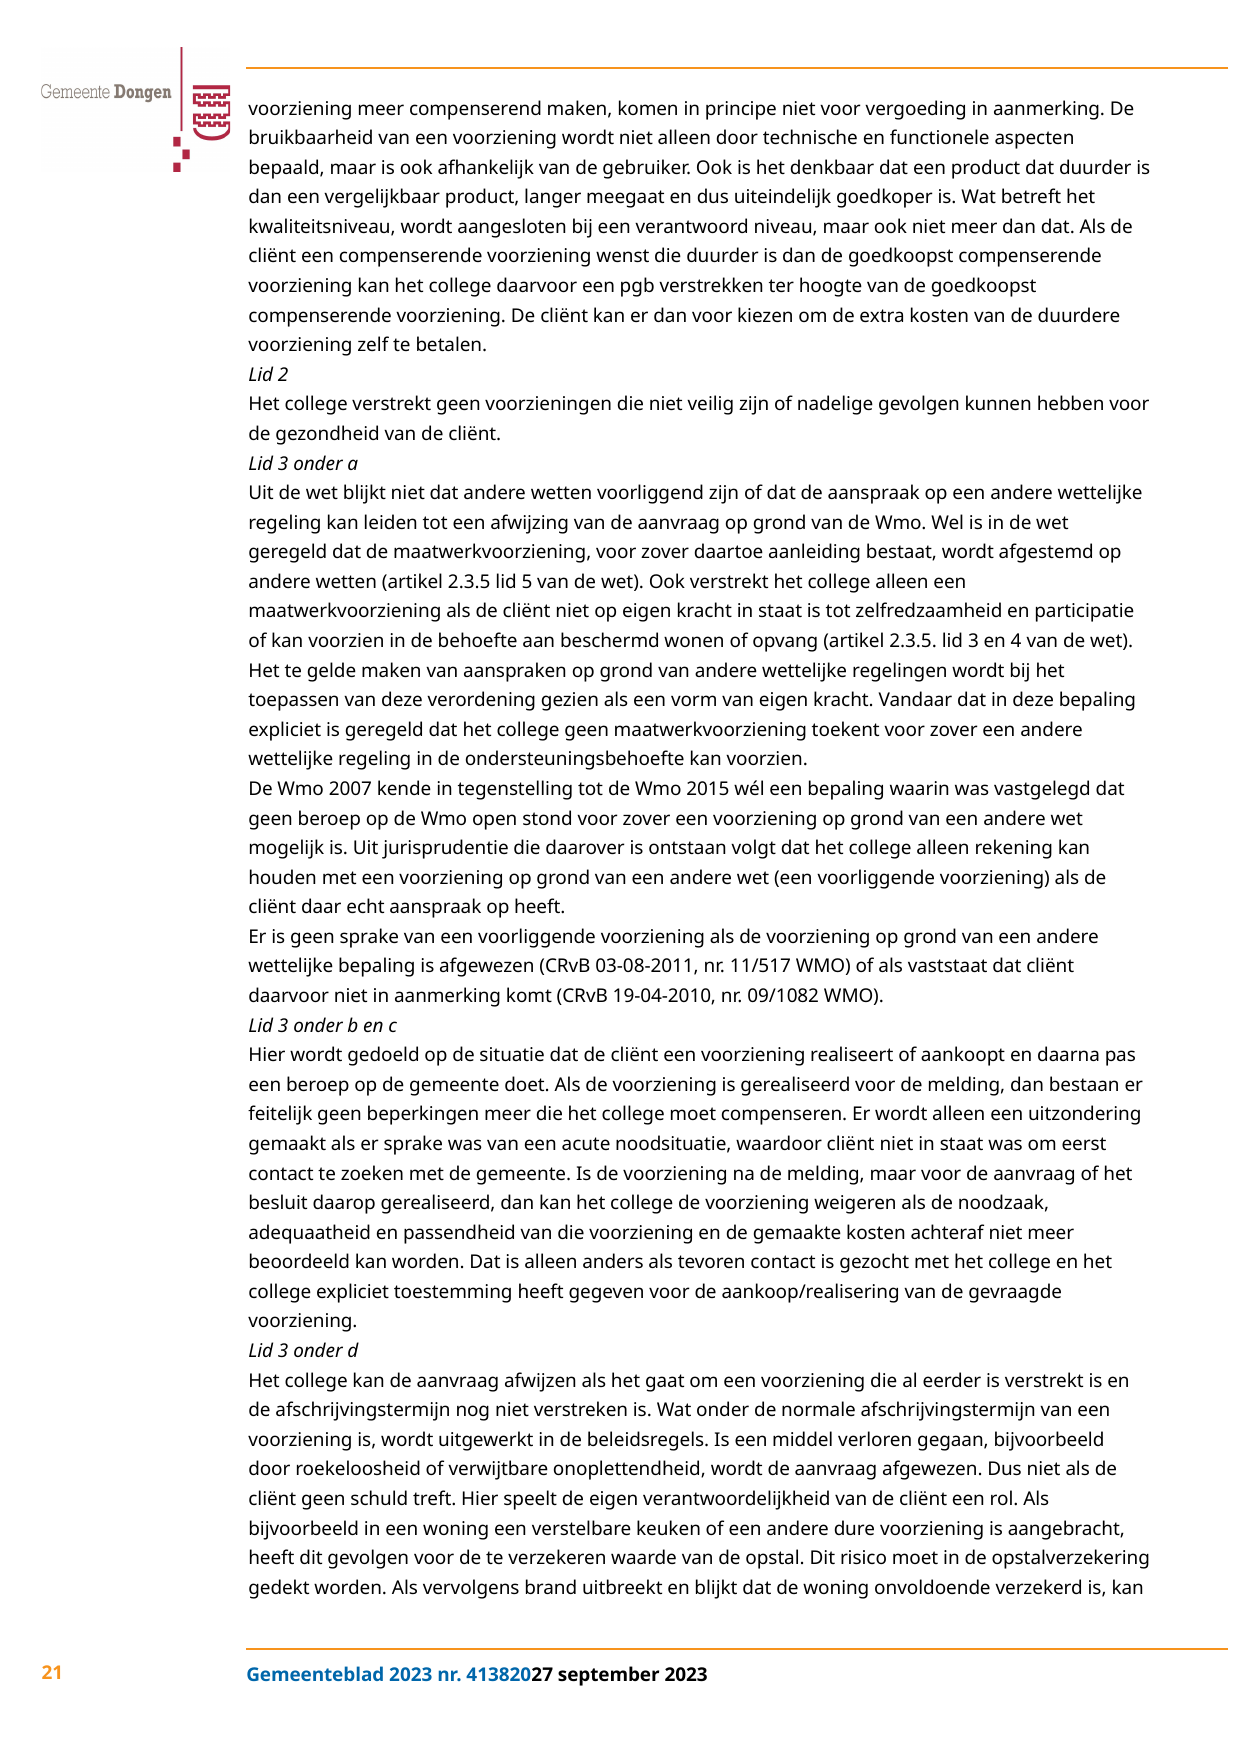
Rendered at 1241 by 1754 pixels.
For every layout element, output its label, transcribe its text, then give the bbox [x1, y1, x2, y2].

text Lid 2 [248, 361, 1152, 387]
text voorziening meer compenserend maken, komen in principe niet voor vergoeding in aanmerking. De bruikbaarheid van een voorziening wordt niet alleen door technische en functionele aspecten bepaald, maar is ook afhankelijk van de gebruiker. Ook is het denkbaar dat een product dat duurder is dan een vergelijkbaar product, langer meegaat en dus uiteindelijk goedkoper is. Wat betreft het kwaliteitsniveau, wordt aangesloten bij een verantwoord niveau, maar ook niet meer dan dat. Als de cliënt een compenserende voorziening wenst die duurder is dan de goedkoopst compenserende voorziening kan het college daarvoor een pgb verstrekken ter hoogte van de goedkoopst compenserende voorziening. De cliënt kan er dan voor kiezen om de extra kosten van de duurdere voorziening zelf te betalen. [248, 95, 1152, 357]
text De Wmo 2007 kende in tegenstelling tot de Wmo 2015 wél een bepaling waarin was vastgelegd dat geen beroep op de Wmo open stond voor zover een voorziening op grond van een andere wet mogelijk is. Uit jurisprudentie die daarover is ontstaan volgt dat het college alleen rekening kan houden met een voorziening op grond van een andere wet (een voorliggende voorziening) als de cliënt daar echt aanspraak op heeft. [248, 775, 1152, 919]
text Uit de wet blijkt niet dat andere wetten voorliggend zijn of dat de aanspraak op een andere wettelijke regeling kan leiden tot een afwijzing van de aanvraag op grond van de Wmo. Wel is in de wet geregeld dat de maatwerkvoorziening, voor zover daartoe aanleiding bestaat, wordt afgestemd op andere wetten (artikel 2.3.5 lid 5 van de wet). Ook verstrekt het college alleen een maatwerkvoorziening als de cliënt niet op eigen kracht in staat is tot zelfredzaamheid en participatie of kan voorzien in de behoefte aan beschermd wonen of opvang (artikel 2.3.5. lid 3 en 4 van de wet). [248, 479, 1152, 653]
text Het college kan de aanvraag afwijzen als het gaat om een voorziening die al eerder is verstrekt is en de afschrijvingstermijn nog niet verstreken is. Wat onder de normale afschrijvingstermijn van een voorziening is, wordt uitgewerkt in de beleidsregels. Is een middel verloren gegaan, bijvoorbeeld door roekeloosheid of verwijtbare onoplettendheid, wordt de aanvraag afgewezen. Dus niet als de cliënt geen schuld treft. Hier speelt de eigen verantwoordelijkheid van de cliënt een rol. Als bijvoorbeeld in een woning een verstelbare keuken of een andere dure voorziening is aangebracht, heeft dit gevolgen voor de te verzekeren waarde van de opstal. Dit risico moet in de opstalverzekering gedekt worden. Als vervolgens brand uitbreekt en blijkt dat de woning onvoldoende verzekerd is, kan [248, 1367, 1152, 1600]
text Lid 3 onder b en c [248, 1012, 1152, 1038]
text Het college verstrekt geen voorzieningen die niet veilig zijn of nadelige gevolgen kunnen hebben voor de gezondheid van de cliënt. [248, 391, 1152, 446]
text Lid 3 onder d [248, 1337, 1152, 1363]
text Hier wordt gedoeld op de situatie dat de cliënt een voorziening realiseert of aankoopt en daarna pas een beroep op de gemeente doet. Als de voorziening is gerealiseerd voor de melding, dan bestaan er feitelijk geen beperkingen meer die het college moet compenseren. Er wordt alleen een uitzondering gemaakt als er sprake was van een acute noodsituatie, waardoor cliënt niet in staat was om eerst contact te zoeken met de gemeente. Is de voorziening na de melding, maar voor de aanvraag of het besluit daarop gerealiseerd, dan kan het college de voorziening weigeren als de noodzaak, adequaatheid en passendheid van die voorziening en de gemaakte kosten achteraf niet meer beoordeeld kan worden. Dat is alleen anders als tevoren contact is gezocht met het college en het college expliciet toestemming heeft gegeven voor de aankoop/realisering van de gevraagde voorziening. [248, 1041, 1152, 1333]
text Er is geen sprake van een voorliggende voorziening als de voorziening op grond van een andere wettelijke bepaling is afgewezen (CRvB 03-08-2011, nr. 11/517 WMO) of als vaststaat dat cliënt daarvoor niet in aanmerking komt (CRvB 19-04-2010, nr. 09/1082 WMO). [248, 923, 1152, 1008]
picture [41, 47, 231, 172]
text Lid 3 onder a [248, 450, 1152, 476]
text Het te gelde maken van aanspraken op grond van andere wettelijke regelingen wordt bij het toepassen van deze verordening gezien als een vorm van eigen kracht. Vandaar dat in deze bepaling expliciet is geregeld dat het college geen maatwerkvoorziening toekent voor zover een andere wettelijke regeling in de ondersteuningsbehoefte kan voorzien. [248, 657, 1152, 771]
